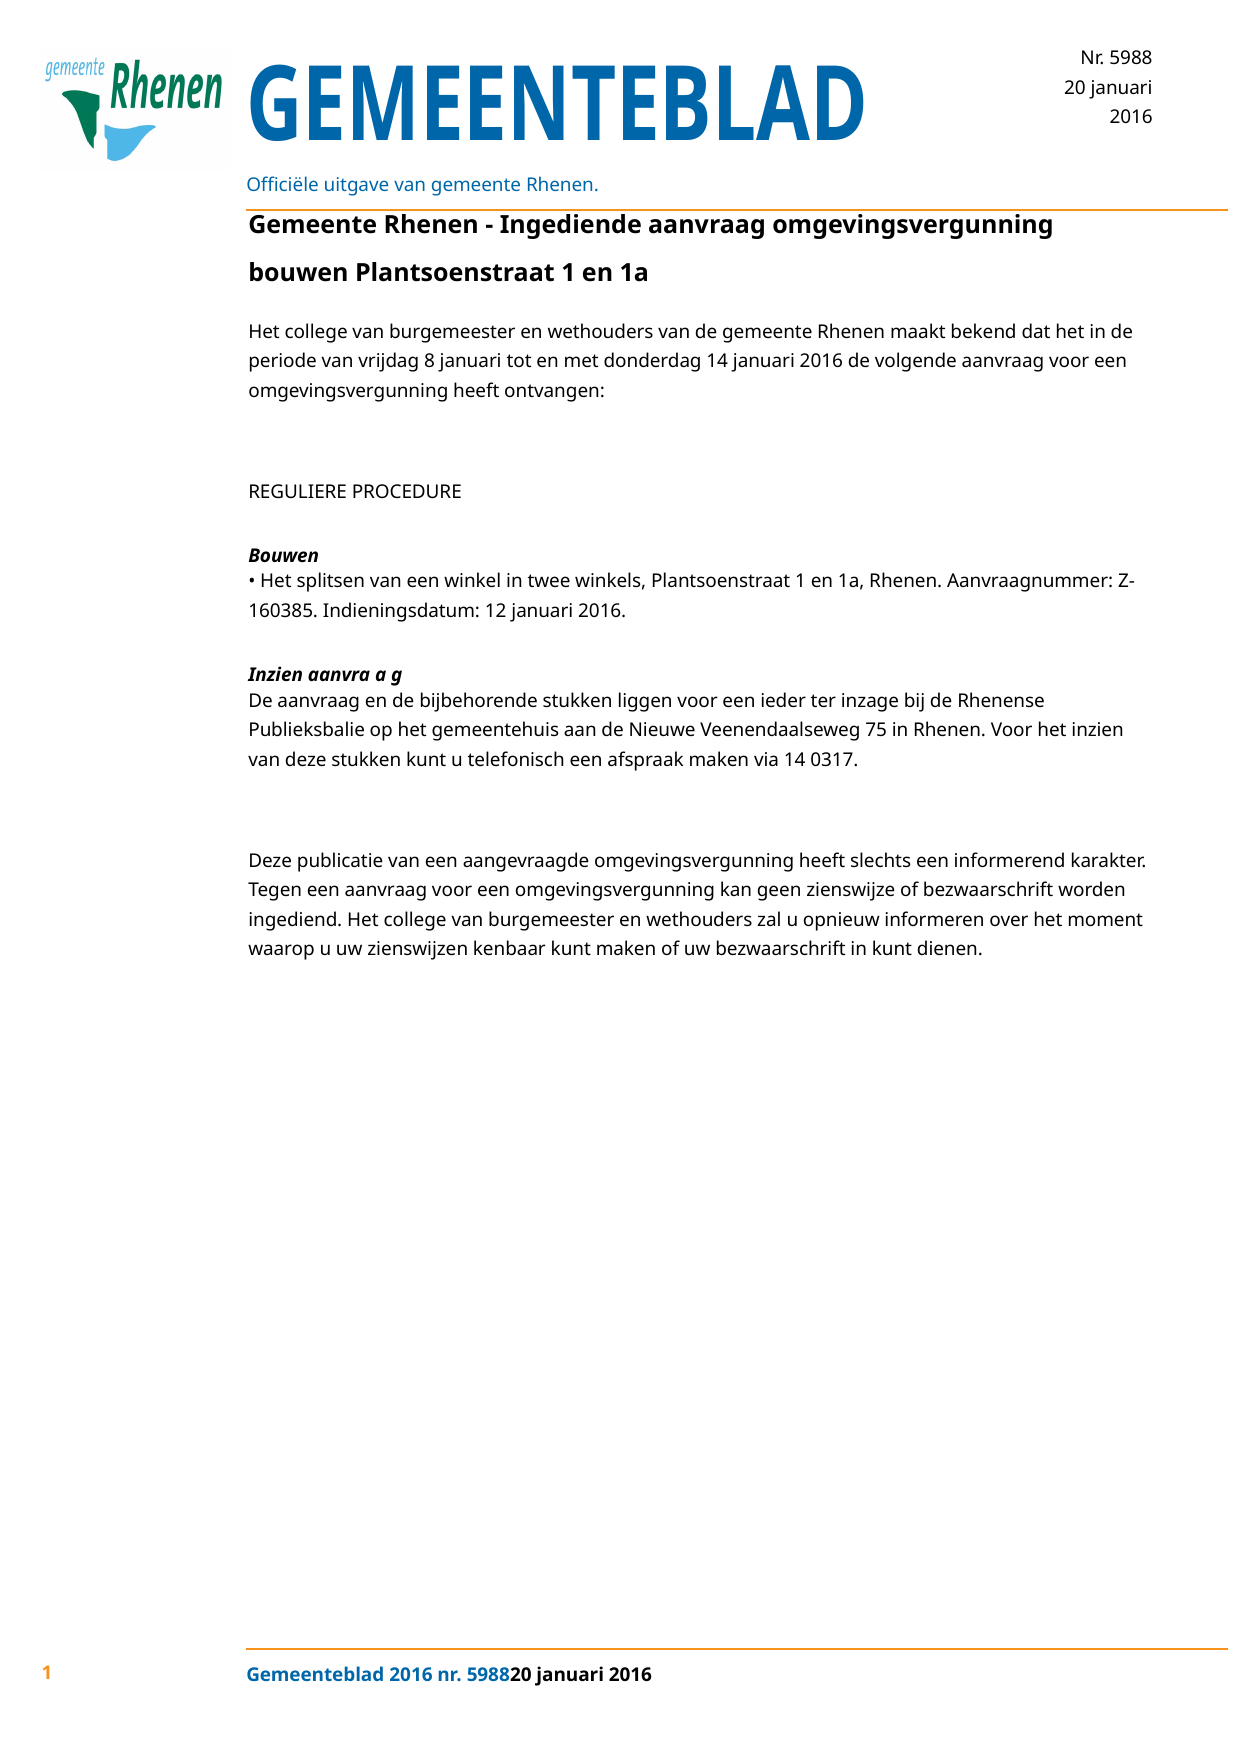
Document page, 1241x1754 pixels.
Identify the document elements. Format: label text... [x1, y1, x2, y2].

text Bouwen [248, 542, 1152, 568]
text Gemeente Rhenen - Ingediende aanvraag omgevingsvergunning bouwen Plantsoenstraat 1 en 1a [248, 211, 1152, 288]
text Inzien aanvra a g [248, 661, 1152, 687]
text REGULIERE PROCEDURE [248, 478, 1152, 504]
text De aanvraag en de bijbehorende stukken liggen voor een ieder ter inzage bij de Rhenense Publieksbalie op het gemeentehuis aan de Nieuwe Veenendaalseweg 75 in Rhenen. Voor het inzien van deze stukken kunt u telefonisch een afspraak maken via 14 0317. [248, 687, 1152, 772]
picture [41, 47, 231, 172]
text • Het splitsen van een winkel in twee winkels, Plantsoenstraat 1 en 1a, Rhenen. Aanvraagnummer: Z-160385. Indieningsdatum: 12 januari 2016. [248, 568, 1152, 623]
text Deze publicatie van een aangevraagde omgevingsvergunning heeft slechts een informerend karakter. Tegen een aanvraag voor een omgevingsvergunning kan geen zienswijze of bezwaarschrift worden ingediend. Het college van burgemeester en wethouders zal u opnieuw informeren over het moment waarop u uw zienswijzen kenbaar kunt maken of uw bezwaarschrift in kunt dienen. [248, 847, 1152, 961]
text Het college van burgemeester en wethouders van de gemeente Rhenen maakt bekend dat het in de periode van vrijdag 8 januari tot en met donderdag 14 januari 2016 de volgende aanvraag voor een omgevingsvergunning heeft ontvangen: [248, 318, 1152, 403]
